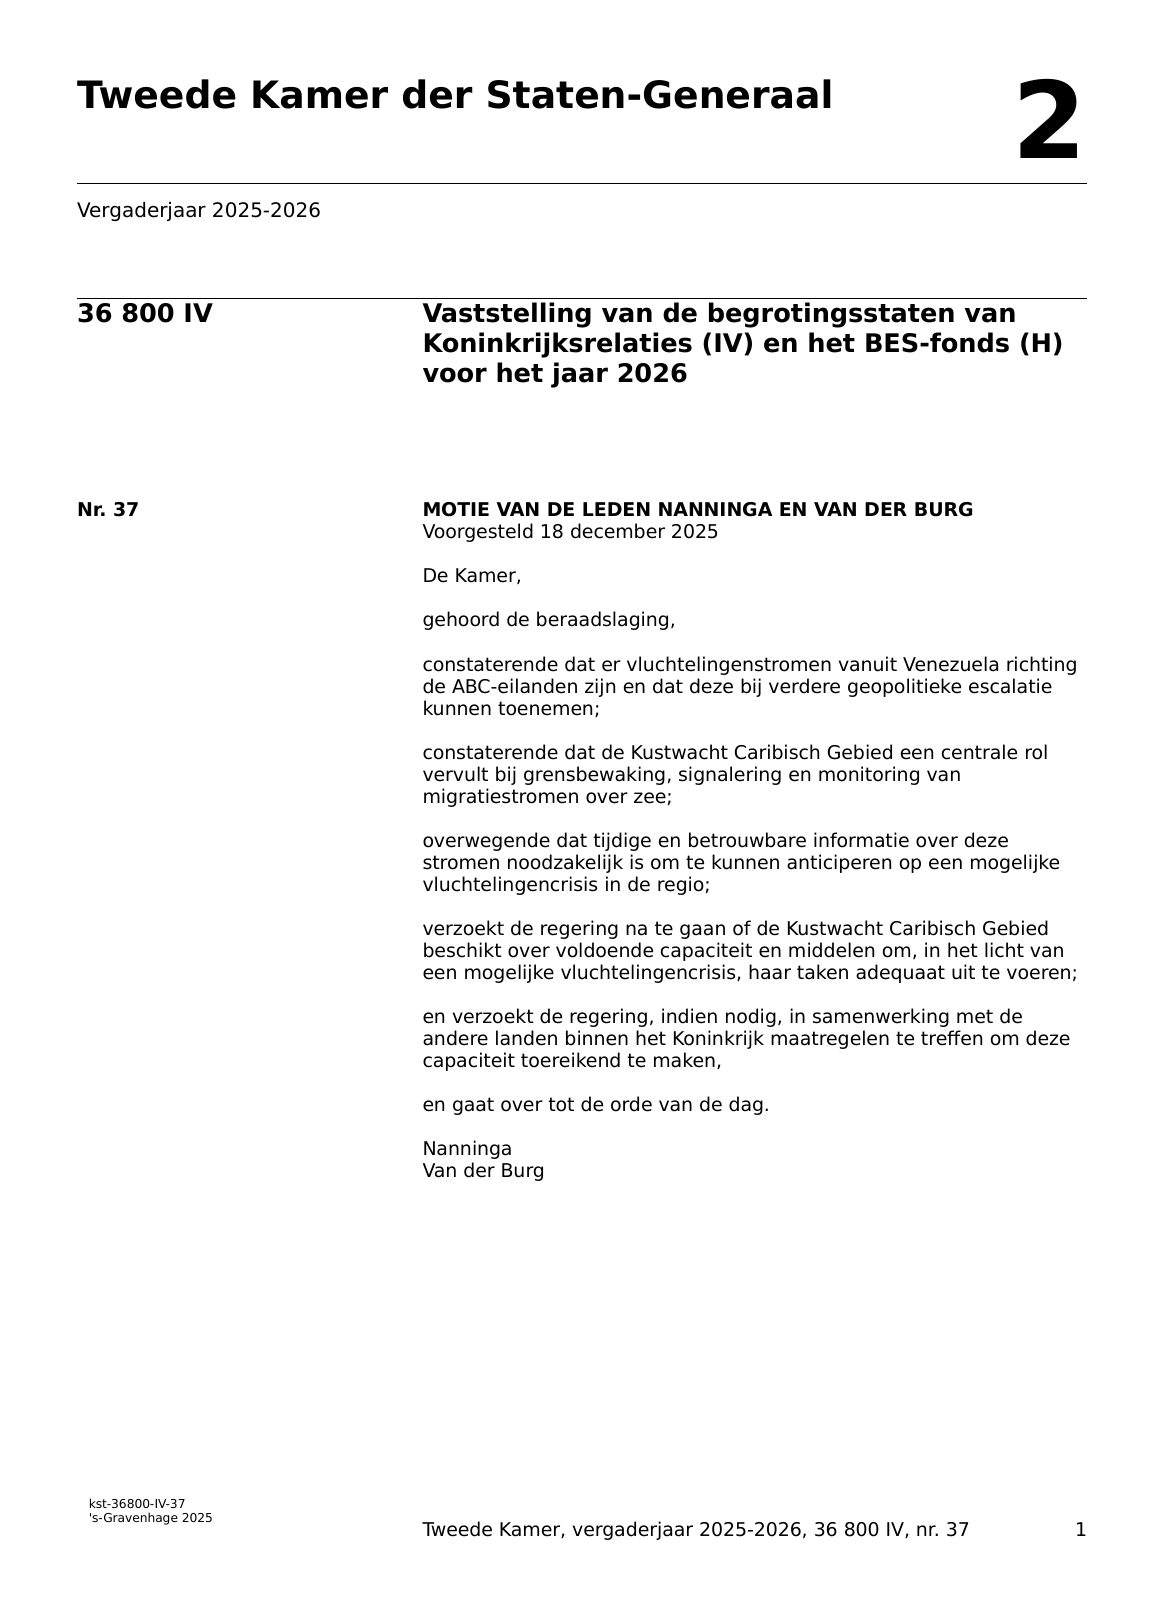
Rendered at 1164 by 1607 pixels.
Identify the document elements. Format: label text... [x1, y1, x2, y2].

text Voorgesteld 18 december 2025 [422, 521, 1087, 543]
text Nanninga [422, 1138, 1087, 1160]
table_cell Vergaderjaar 2025-2026 [77, 184, 1087, 298]
subtitle Nr. 37 MOTIE VAN DE LEDEN NANNINGA EN VAN DER BURG [77, 499, 1087, 521]
text kst-36800-IV-37 [88, 1497, 323, 1511]
text verzoekt de regering na te gaan of de Kustwacht Caribisch Gebied beschikt over voldoende capaciteit en middelen om, in het licht van een mogelijke vluchtelingencrisis, haar taken adequaat uit te voeren; [422, 918, 1087, 984]
table_header Tweede Kamer der Staten-Generaal [77, 59, 886, 183]
text overwegende dat tijdige en betrouwbare informatie over deze stromen noodzakelijk is om te kunnen anticiperen op een mogelijke vluchtelingencrisis in de regio; [422, 830, 1087, 896]
table_header 2 [886, 59, 1087, 183]
text constaterende dat er vluchtelingenstromen vanuit Venezuela richting de ABC-eilanden zijn en dat deze bij verdere geopolitieke escalatie kunnen toenemen; [422, 653, 1087, 719]
text 's-Gravenhage 2025 [88, 1511, 323, 1525]
text en verzoekt de regering, indien nodig, in samenwerking met de andere landen binnen het Koninkrijk maatregelen te treffen om deze capaciteit toereikend te maken, [422, 1006, 1087, 1072]
text en gaat over tot de orde van de dag. [422, 1094, 1087, 1116]
text Van der Burg [422, 1160, 1087, 1182]
subtitle 36 800 IV Vaststelling van de begrotingsstaten van Koninkrijksrelaties (IV) en het BES-fonds (H) voor het jaar 2026 [77, 299, 1087, 388]
text De Kamer, [422, 565, 1087, 587]
text constaterende dat de Kustwacht Caribisch Gebied een centrale rol vervult bij grensbewaking, signalering en monitoring van migratiestromen over zee; [422, 742, 1087, 808]
text gehoord de beraadslaging, [422, 609, 1087, 631]
